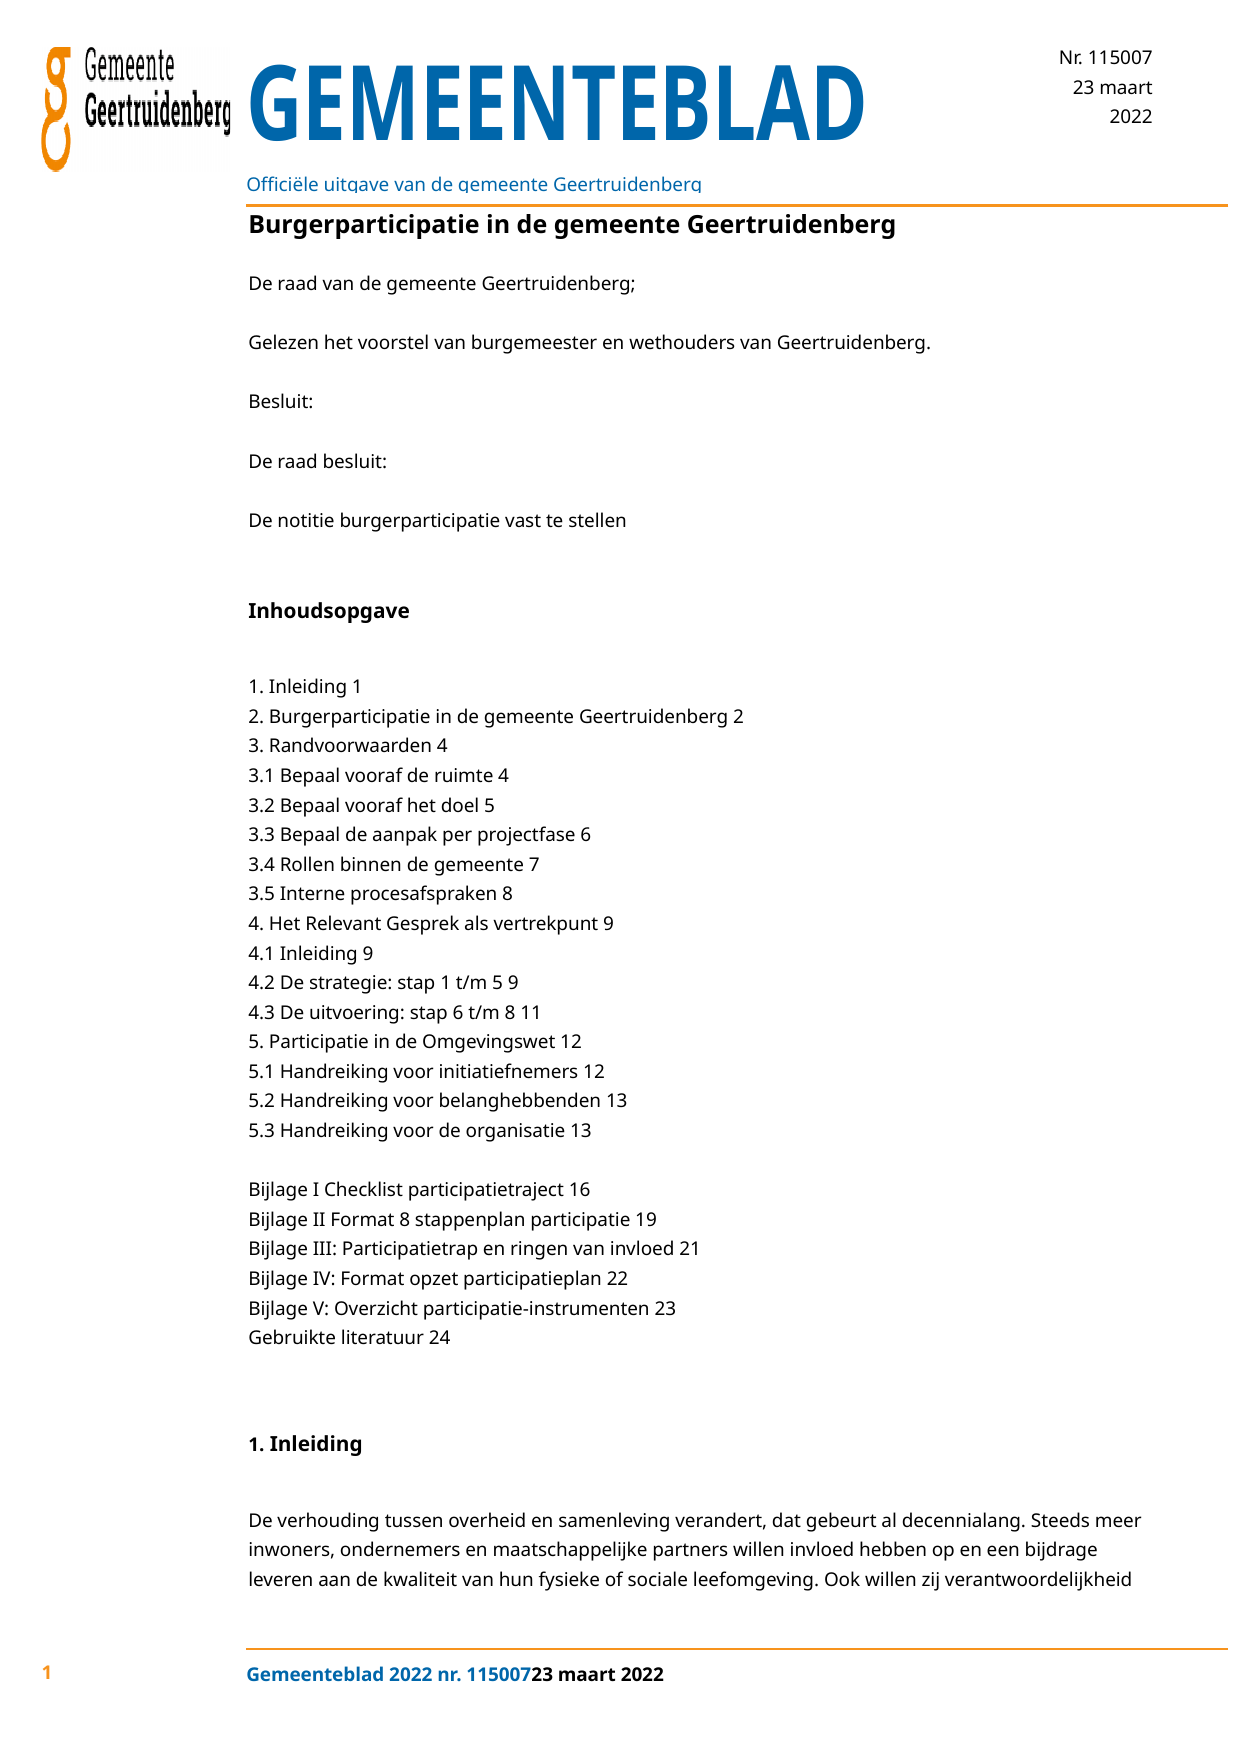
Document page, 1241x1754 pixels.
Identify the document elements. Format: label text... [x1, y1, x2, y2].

text 1. Inleiding [248, 1429, 1152, 1457]
text 3.1 Bepaal vooraf de ruimte 4 [248, 762, 1152, 788]
picture [41, 47, 231, 172]
text 1. Inleiding 1 [248, 673, 1152, 699]
text Bijlage I Checklist participatietraject 16 [248, 1176, 1152, 1202]
text 3. Randvoorwaarden 4 [248, 733, 1152, 758]
text 4. Het Relevant Gesprek als vertrekpunt 9 [248, 910, 1152, 936]
text 5.1 Handreiking voor initiatiefnemers 12 [248, 1058, 1152, 1084]
text Bijlage IV: Format opzet participatieplan 22 [248, 1265, 1152, 1291]
text De raad besluit: [248, 448, 1152, 473]
text De raad van de gemeente Geertruidenberg; [248, 270, 1152, 296]
text De verhouding tussen overheid en samenleving verandert, dat gebeurt al decennialang. Steeds meer inwoners, ondernemers en maatschappelijke partners willen invloed hebben op en een bijdrage leveren aan de kwaliteit van hun fysieke of sociale leefomgeving. Ook willen zij verantwoordelijkheid [248, 1507, 1152, 1592]
text 3.3 Bepaal de aanpak per projectfase 6 [248, 821, 1152, 847]
text Inhoudsopgave [248, 596, 1152, 624]
text Bijlage V: Overzicht participatie-instrumenten 23 [248, 1295, 1152, 1320]
text 4.2 De strategie: stap 1 t/m 5 9 [248, 969, 1152, 995]
text 3.4 Rollen binnen de gemeente 7 [248, 851, 1152, 877]
text Bijlage III: Participatietrap en ringen van invloed 21 [248, 1236, 1152, 1261]
text Besluit: [248, 389, 1152, 414]
text 5.3 Handreiking voor de organisatie 13 [248, 1117, 1152, 1143]
text 2. Burgerparticipatie in de gemeente Geertruidenberg 2 [248, 703, 1152, 729]
text Gebruikte literatuur 24 [248, 1324, 1152, 1350]
text 3.5 Interne procesafspraken 8 [248, 881, 1152, 906]
text De notitie burgerparticipatie vast te stellen [248, 507, 1152, 533]
text Burgerparticipatie in de gemeente Geertruidenberg [248, 207, 1152, 241]
text Bijlage II Format 8 stappenplan participatie 19 [248, 1206, 1152, 1232]
text 4.3 De uitvoering: stap 6 t/m 8 11 [248, 999, 1152, 1024]
text 4.1 Inleiding 9 [248, 940, 1152, 965]
text Gelezen het voorstel van burgemeester en wethouders van Geertruidenberg. [248, 329, 1152, 355]
text 3.2 Bepaal vooraf het doel 5 [248, 792, 1152, 817]
text 5. Participatie in de Omgevingswet 12 [248, 1028, 1152, 1054]
text 5.2 Handreiking voor belanghebbenden 13 [248, 1088, 1152, 1113]
